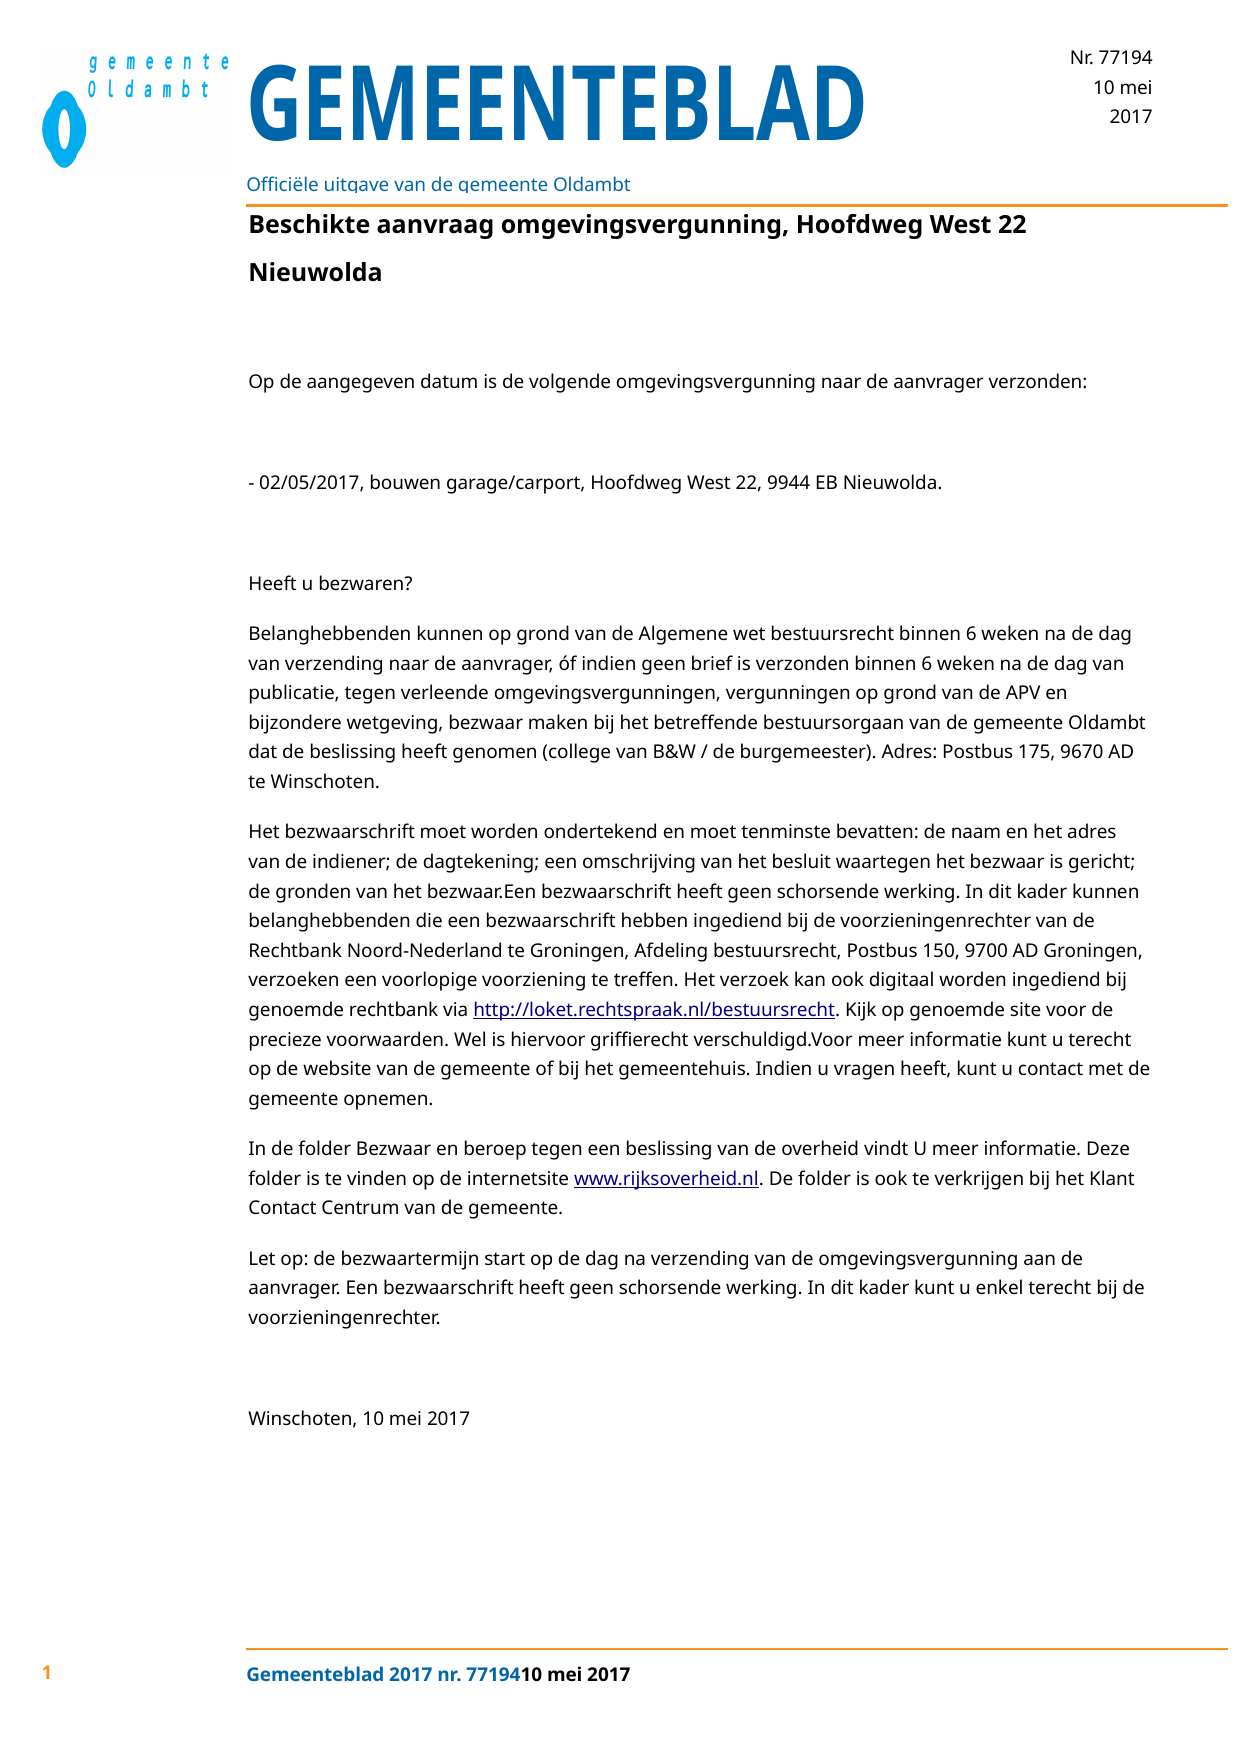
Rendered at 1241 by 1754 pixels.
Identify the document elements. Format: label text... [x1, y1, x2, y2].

text Winschoten, 10 mei 2017 [248, 1405, 1152, 1431]
text In de folder Bezwaar en beroep tegen een beslissing van de overheid vindt U meer informatie. Deze folder is te vinden op de internetsite www.rijksoverheid.nl. De folder is ook te verkrijgen bij het Klant Contact Centrum van de gemeente. [248, 1135, 1152, 1220]
text Heeft u bezwaren? [248, 570, 1152, 596]
text Op de aangegeven datum is de volgende omgevingsvergunning naar de aanvrager verzonden: [248, 368, 1152, 394]
text Belanghebbenden kunnen op grond van de Algemene wet bestuursrecht binnen 6 weken na de dag van verzending naar de aanvrager, óf indien geen brief is verzonden binnen 6 weken na de dag van publicatie, tegen verleende omgevingsvergunningen, vergunningen op grond van de APV en bijzondere wetgeving, bezwaar maken bij het betreffende bestuursorgaan van de gemeente Oldambt dat de beslissing heeft genomen (college van B&W / de burgemeester). Adres: Postbus 175, 9670 AD te Winschoten. [248, 620, 1152, 794]
text Het bezwaarschrift moet worden ondertekend en moet tenminste bevatten: de naam en het adres van de indiener; de dagtekening; een omschrijving van het besluit waartegen het bezwaar is gericht; de gronden van het bezwaar.Een bezwaarschrift heeft geen schorsende werking. In dit kader kunnen belanghebbenden die een bezwaarschrift hebben ingediend bij de voorzieningenrechter van de Rechtbank Noord-Nederland te Groningen, Afdeling bestuursrecht, Postbus 150, 9700 AD Groningen, verzoeken een voorlopige voorziening te treffen. Het verzoek kan ook digitaal worden ingediend bij genoemde rechtbank via http://loket.rechtspraak.nl/bestuursrecht. Kijk op genoemde site voor de precieze voorwaarden. Wel is hiervoor griffierecht verschuldigd.Voor meer informatie kunt u terecht op de website van de gemeente of bij het gemeentehuis. Indien u vragen heeft, kunt u contact met de gemeente opnemen. [248, 819, 1152, 1111]
text Beschikte aanvraag omgevingsvergunning, Hoofdweg West 22 Nieuwolda [248, 207, 1152, 288]
text Let op: de bezwaartermijn start op de dag na verzending van de omgevingsvergunning aan de aanvrager. Een bezwaarschrift heeft geen schorsende werking. In dit kader kunt u enkel terecht bij de voorzieningenrechter. [248, 1245, 1152, 1330]
picture [41, 47, 231, 172]
text - 02/05/2017, bouwen garage/carport, Hoofdweg West 22, 9944 EB Nieuwolda. [248, 469, 1152, 495]
